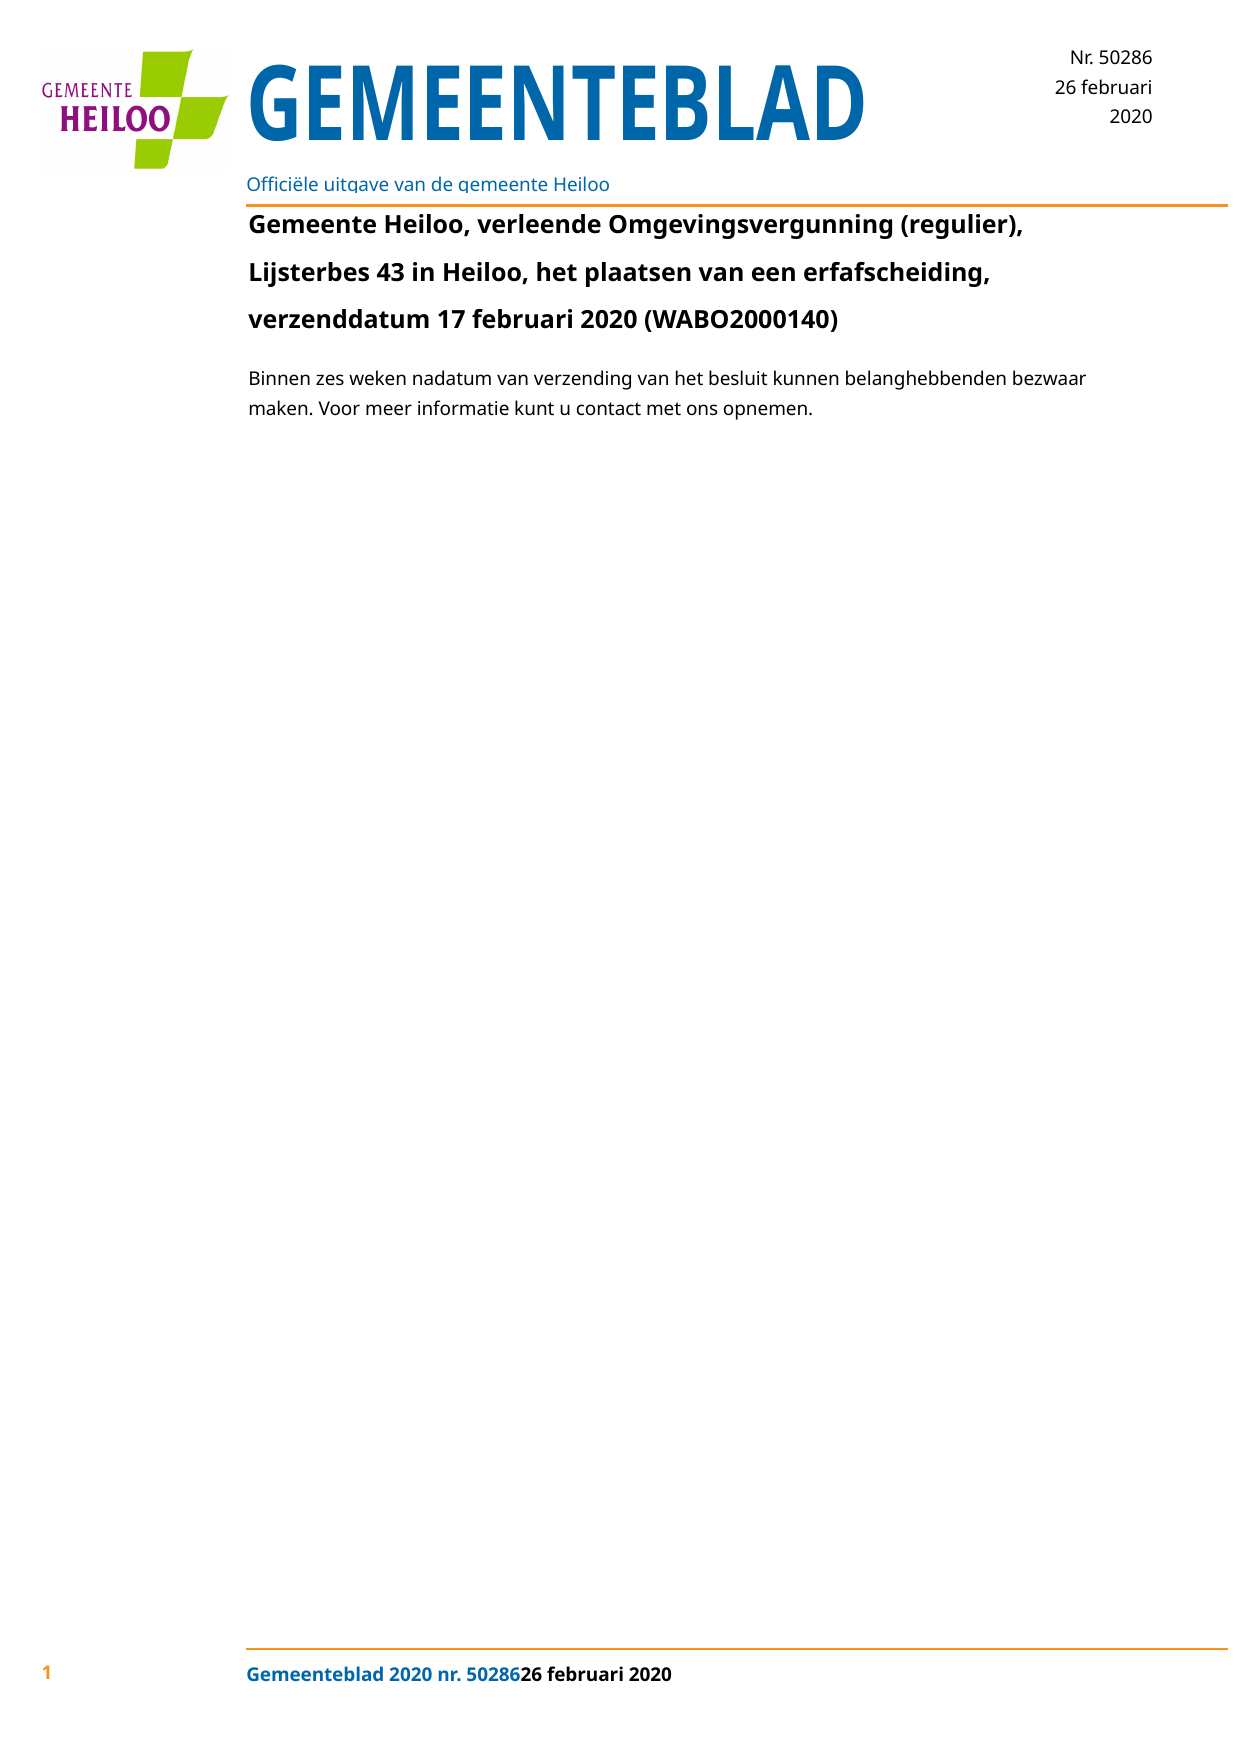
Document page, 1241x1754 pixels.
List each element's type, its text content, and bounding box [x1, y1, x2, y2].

text Gemeente Heiloo, verleende Omgevingsvergunning (regulier), Lijsterbes 43 in Heiloo, het plaatsen van een erfafscheiding, verzenddatum 17 februari 2020 (WABO2000140) [248, 207, 1152, 336]
text Binnen zes weken nadatum van verzending van het besluit kunnen belanghebbenden bezwaar maken. Voor meer informatie kunt u contact met ons opnemen. [248, 366, 1152, 421]
picture [41, 47, 231, 172]
